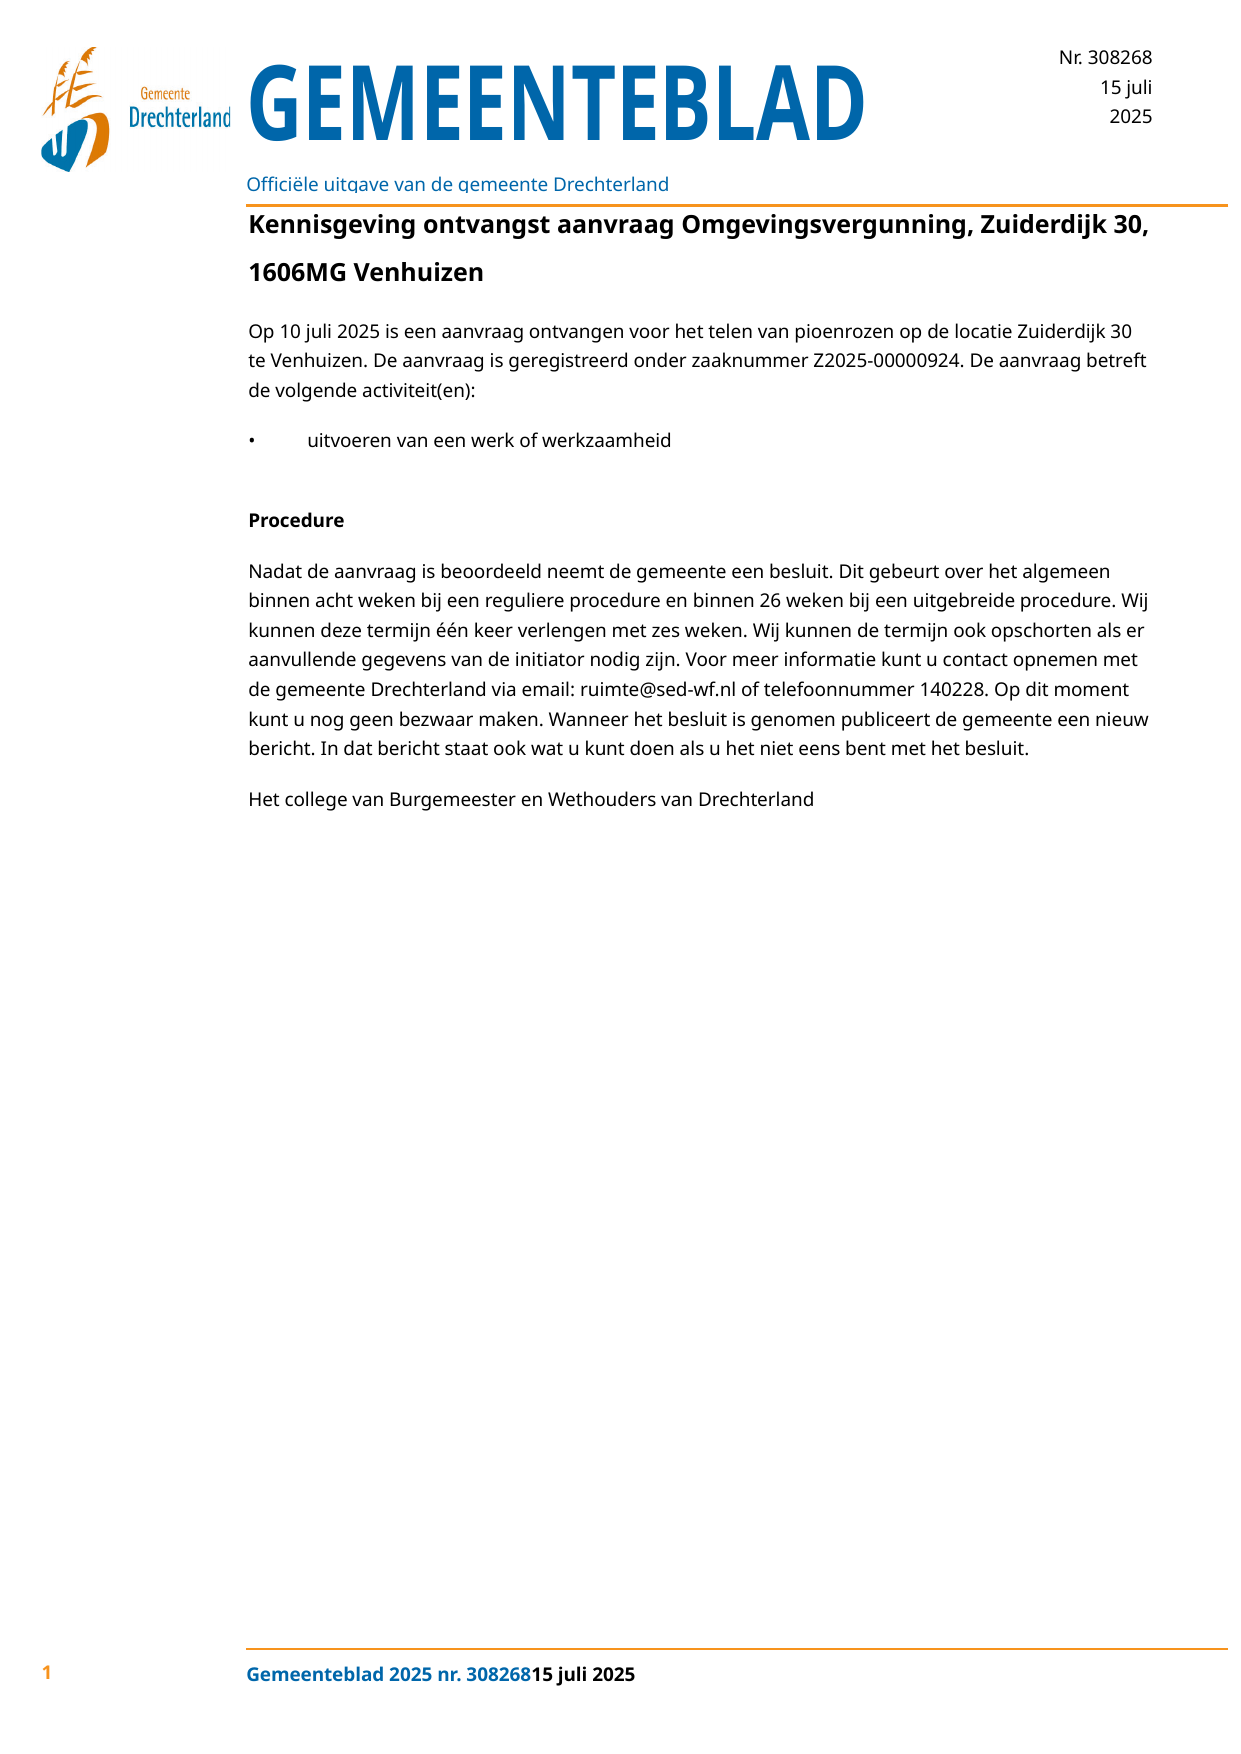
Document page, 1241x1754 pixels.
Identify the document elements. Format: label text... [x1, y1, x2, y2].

text Het college van Burgemeester en Wethouders van Drechterland [248, 786, 1152, 812]
text Op 10 juli 2025 is een aanvraag ontvangen voor het telen van pioenrozen op de locatie Zuiderdijk 30 te Venhuizen. De aanvraag is geregistreerd onder zaaknummer Z2025-00000924. De aanvraag betreft de volgende activiteit(en): [248, 318, 1152, 403]
picture [226, 115, 231, 124]
picture [41, 158, 64, 172]
picture [41, 47, 231, 172]
text Procedure [248, 507, 1152, 533]
text Nadat de aanvraag is beoordeeld neemt de gemeente een besluit. Dit gebeurt over het algemeen binnen acht weken bij een reguliere procedure en binnen 26 weken bij een uitgebreide procedure. Wij kunnen deze termijn één keer verlengen met zes weken. Wij kunnen de termijn ook opschorten als er aanvullende gegevens van de initiator nodig zijn. Voor meer informatie kunt u contact opnemen met de gemeente Drechterland via email: ruimte@sed-wf.nl of telefoonnummer 140228. Op dit moment kunt u nog geen bezwaar maken. Wanneer het besluit is genomen publiceert de gemeente een nieuw bericht. In dat bericht staat ook wat u kunt doen als u het niet eens bent met het besluit. [248, 558, 1152, 761]
list uitvoeren van een werk of werkzaamheid [248, 427, 1152, 453]
text Kennisgeving ontvangst aanvraag Omgevingsvergunning, Zuiderdijk 30, 1606MG Venhuizen [248, 207, 1152, 288]
